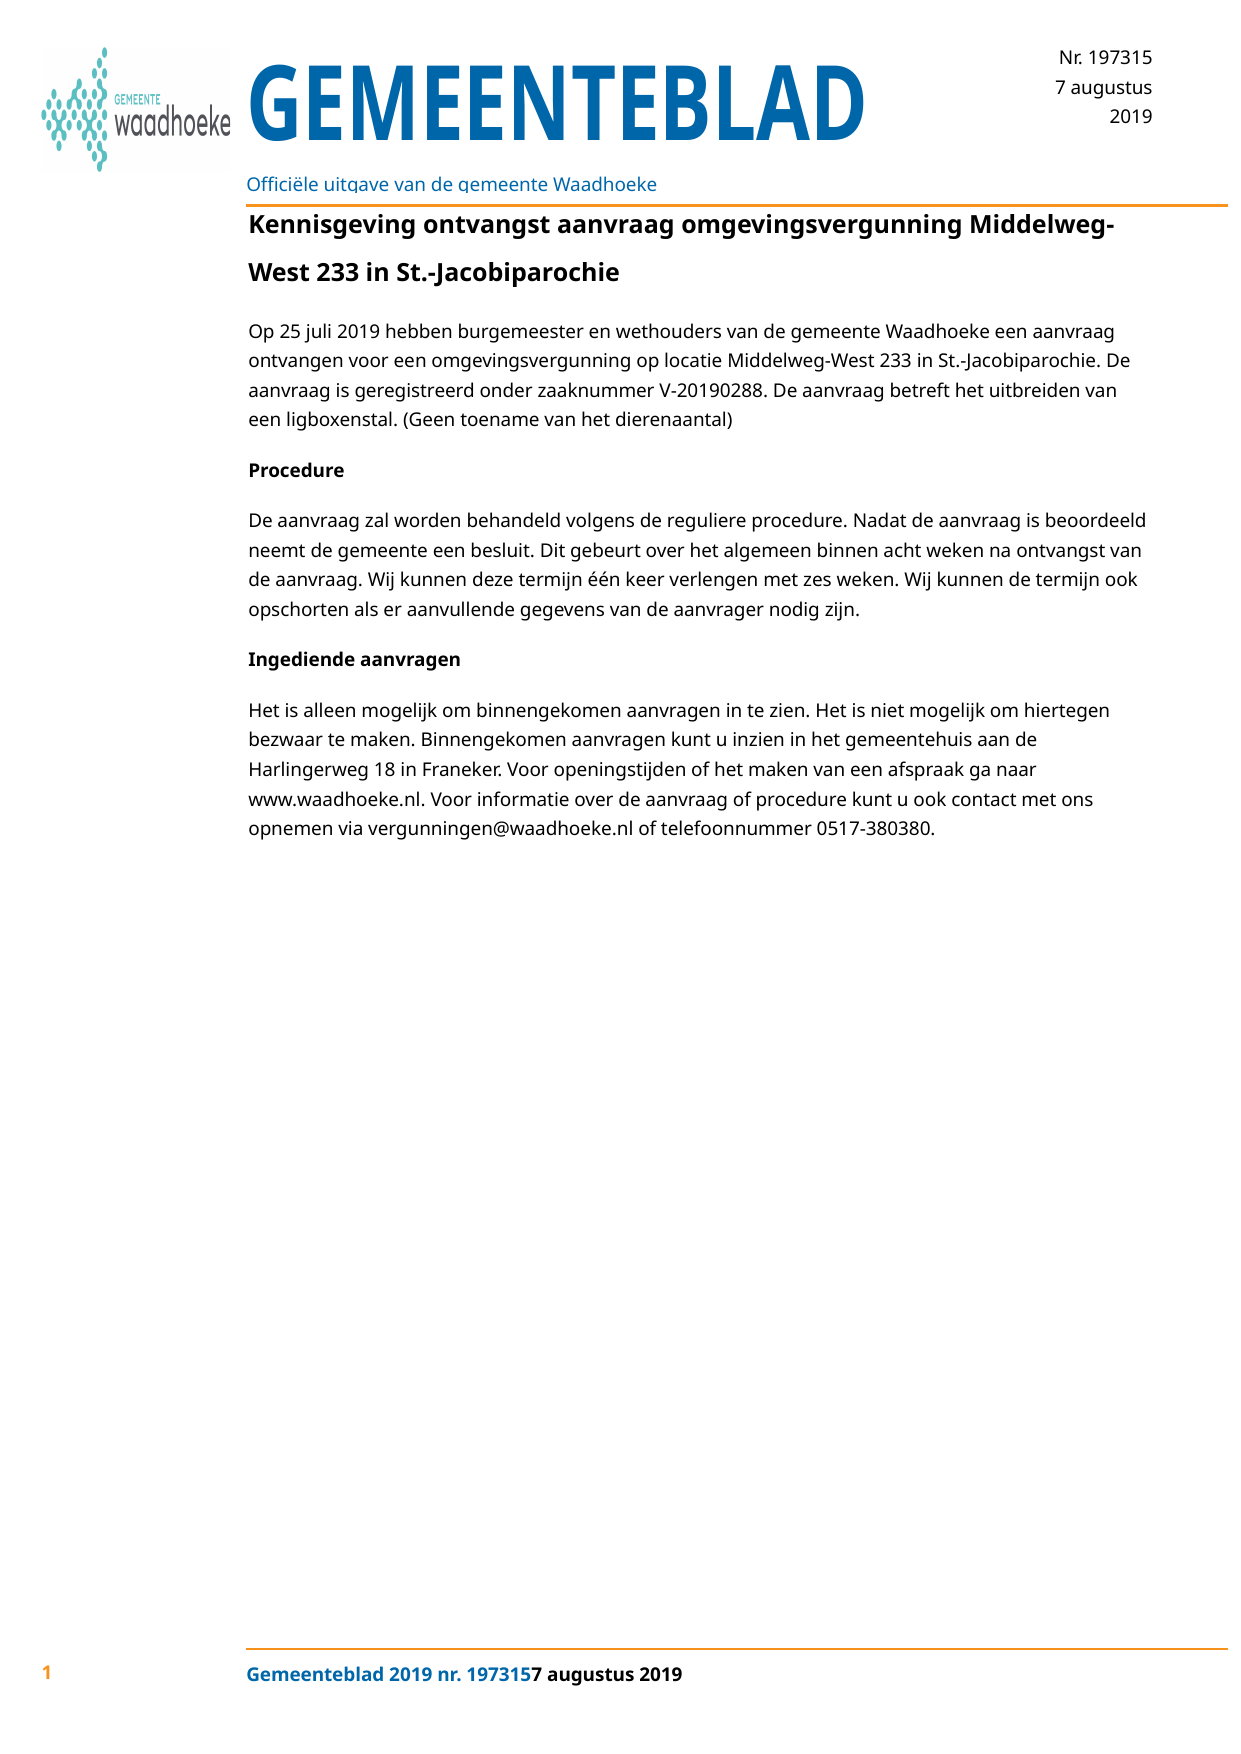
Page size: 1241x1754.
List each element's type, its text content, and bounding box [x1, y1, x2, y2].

text Kennisgeving ontvangst aanvraag omgevingsvergunning Middelweg-West 233 in St.-Jacobiparochie [248, 207, 1152, 288]
text Het is alleen mogelijk om binnengekomen aanvragen in te zien. Het is niet mogelijk om hiertegen bezwaar te maken. Binnengekomen aanvragen kunt u inzien in het gemeentehuis aan de Harlingerweg 18 in Franeker. Voor openingstijden of het maken van een afspraak ga naar www.waadhoeke.nl. Voor informatie over de aanvraag of procedure kunt u ook contact met ons opnemen via vergunningen@waadhoeke.nl of telefoonnummer 0517-380380. [248, 697, 1152, 841]
text De aanvraag zal worden behandeld volgens de reguliere procedure. Nadat de aanvraag is beoordeeld neemt de gemeente een besluit. Dit gebeurt over het algemeen binnen acht weken na ontvangst van de aanvraag. Wij kunnen deze termijn één keer verlengen met zes weken. Wij kunnen de termijn ook opschorten als er aanvullende gegevens van de aanvrager nodig zijn. [248, 507, 1152, 622]
text Op 25 juli 2019 hebben burgemeester en wethouders van de gemeente Waadhoeke een aanvraag ontvangen voor een omgevingsvergunning op locatie Middelweg-West 233 in St.-Jacobiparochie. De aanvraag is geregistreerd onder zaaknummer V-20190288. De aanvraag betreft het uitbreiden van een ligboxenstal. (Geen toename van het dierenaantal) [248, 318, 1152, 432]
text Procedure [248, 457, 1152, 483]
text Ingediende aanvragen [248, 647, 1152, 672]
picture [41, 47, 231, 172]
